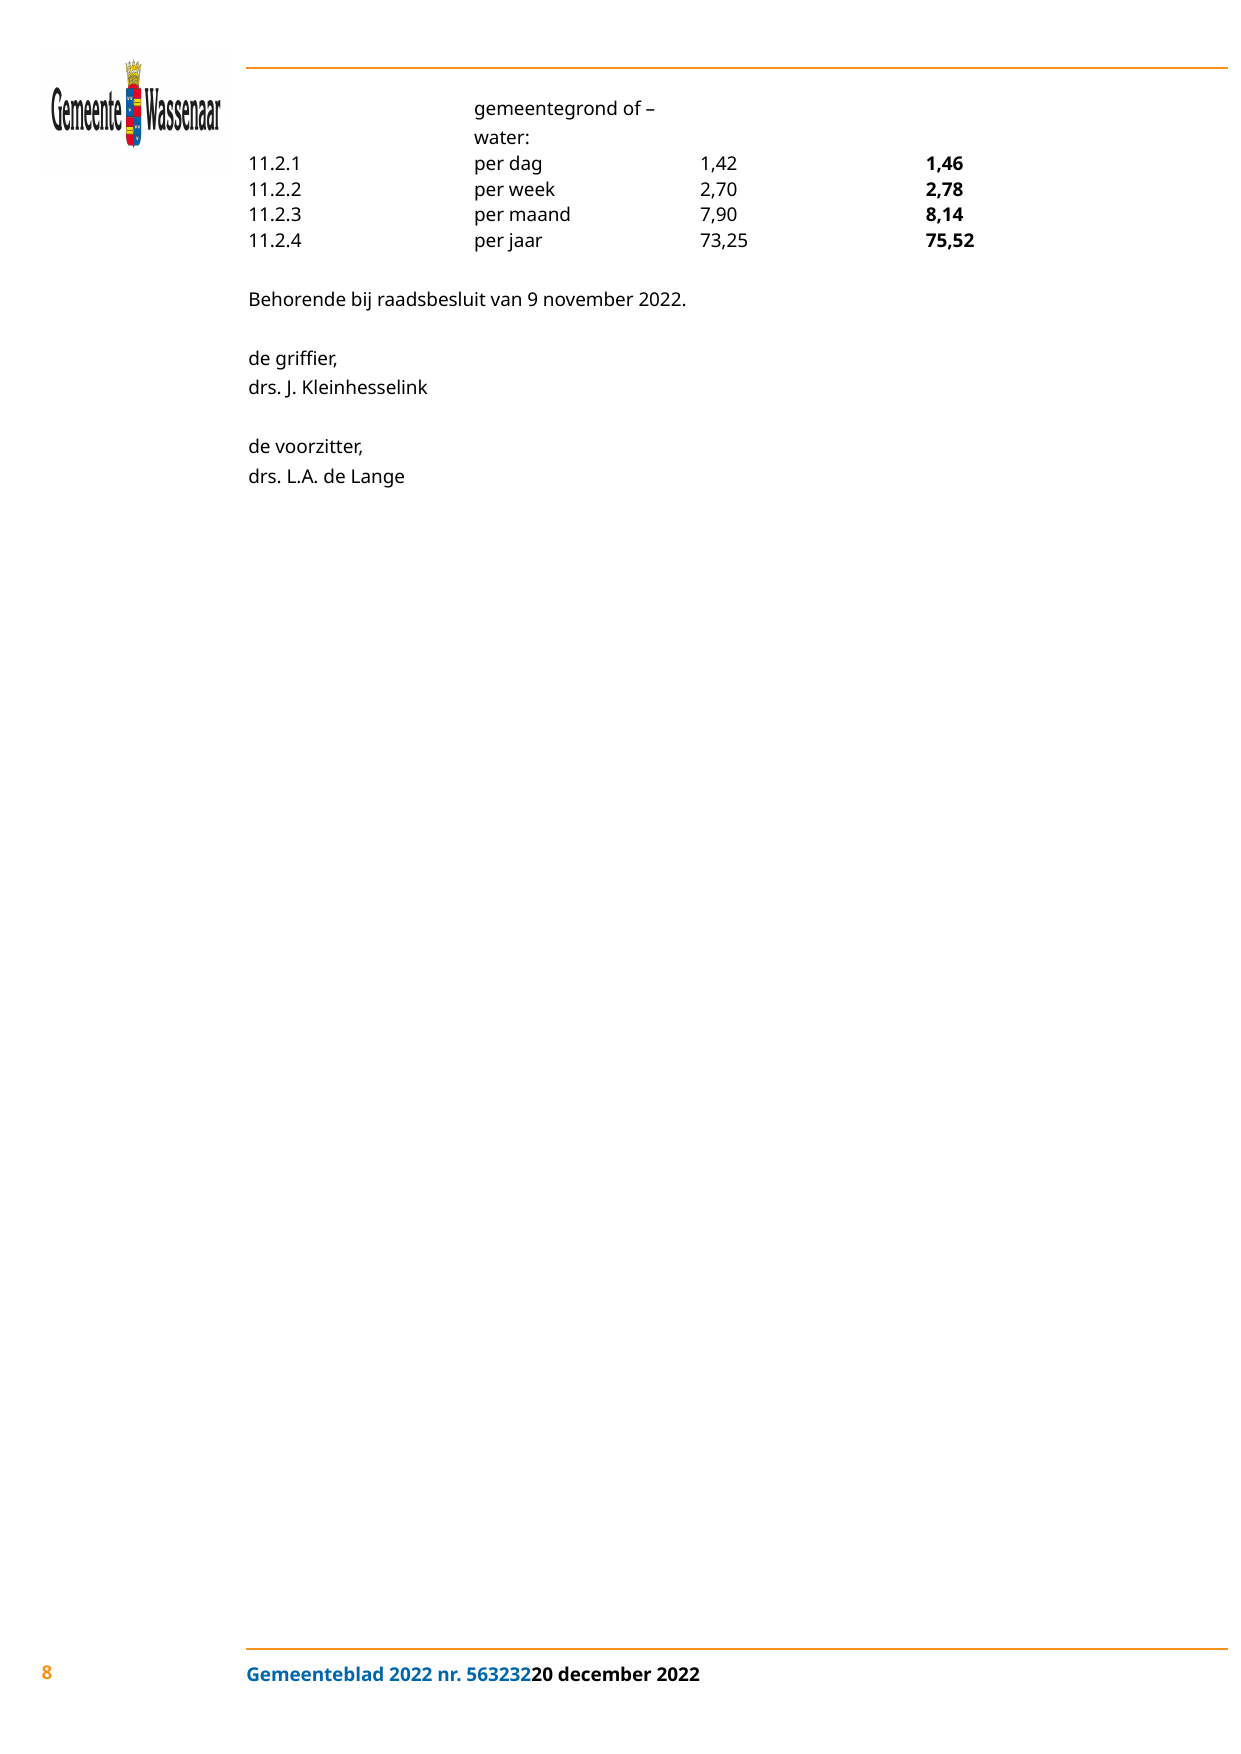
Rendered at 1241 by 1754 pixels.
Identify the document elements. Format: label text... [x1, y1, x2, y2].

text de griffier, [248, 345, 1152, 371]
table_cell per maand [474, 202, 700, 227]
text Behorende bij raadsbesluit van 9 november 2022. [248, 286, 1152, 312]
table_cell 7,90 [700, 202, 926, 227]
table_cell 8,14 [926, 202, 1152, 227]
table_cell per jaar [474, 227, 700, 253]
table_cell per week [474, 176, 700, 202]
table_cell 1,42 [700, 150, 926, 176]
table_cell [700, 95, 926, 150]
table_cell 11.2.2 [248, 176, 474, 202]
table_cell 1,46 [926, 150, 1152, 176]
text drs. L.A. de Lange [248, 463, 1152, 489]
table_cell [248, 95, 474, 150]
table_cell [926, 95, 1152, 150]
table_cell 11.2.4 [248, 227, 474, 253]
table_cell gemeentegrond of –water: [474, 95, 700, 150]
picture [41, 47, 231, 172]
text de voorzitter, [248, 434, 1152, 459]
table_cell 11.2.1 [248, 150, 474, 176]
table_cell 11.2.3 [248, 202, 474, 227]
table_cell 2,70 [700, 176, 926, 202]
table_cell 75,52 [926, 227, 1152, 253]
table_cell 73,25 [700, 227, 926, 253]
table_cell per dag [474, 150, 700, 176]
text drs. J. Kleinhesselink [248, 374, 1152, 400]
table_cell 2,78 [926, 176, 1152, 202]
